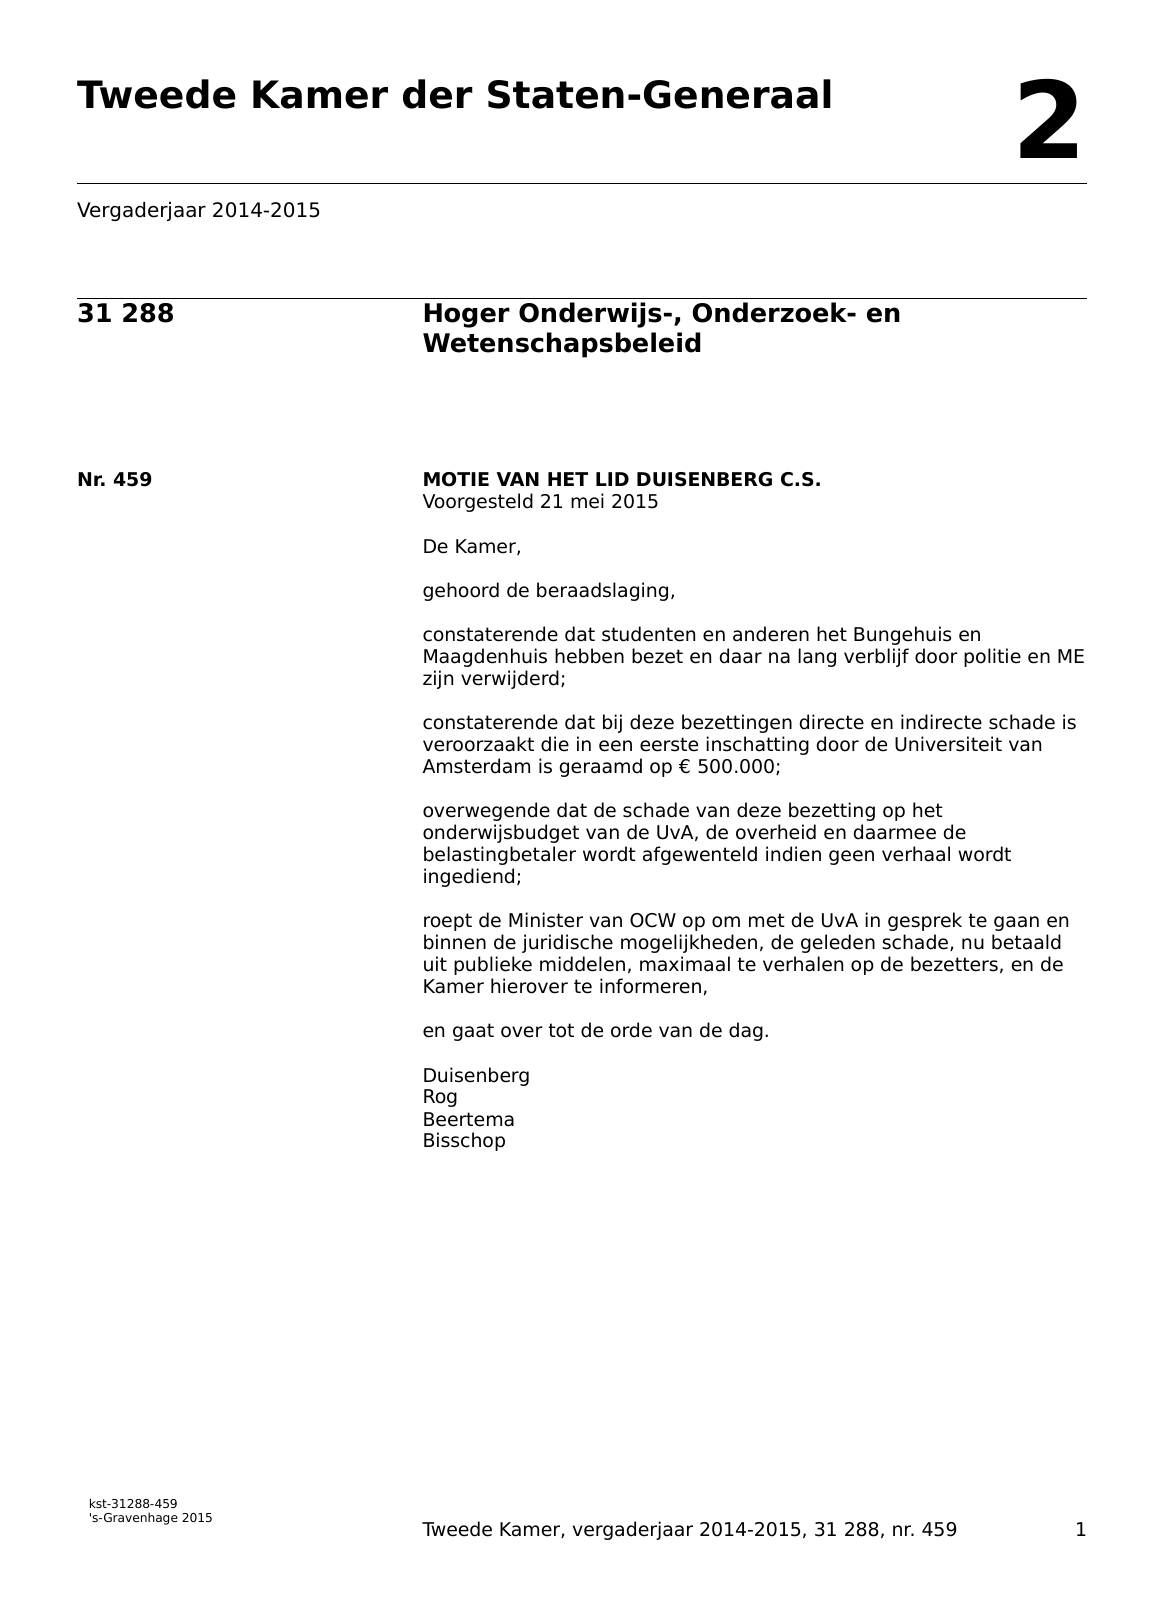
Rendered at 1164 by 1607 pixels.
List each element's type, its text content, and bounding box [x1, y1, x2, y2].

text Voorgesteld 21 mei 2015 [422, 491, 1087, 513]
table_header 2 [886, 59, 1087, 183]
text constaterende dat bij deze bezettingen directe en indirecte schade is veroorzaakt die in een eerste inschatting door de Universiteit van Amsterdam is geraamd op € 500.000; [422, 712, 1087, 778]
text constaterende dat studenten en anderen het Bungehuis en Maagdenhuis hebben bezet en daar na lang verblijf door politie en ME zijn verwijderd; [422, 624, 1087, 690]
text Beertema [422, 1108, 1087, 1130]
table_cell Vergaderjaar 2014-2015 [77, 184, 1087, 298]
text 's-Gravenhage 2015 [88, 1511, 323, 1525]
text Duisenberg [422, 1064, 1087, 1086]
text roept de Minister van OCW op om met de UvA in gesprek te gaan en binnen de juridische mogelijkheden, de geleden schade, nu betaald uit publieke middelen, maximaal te verhalen op de bezetters, en de Kamer hierover te informeren, [422, 910, 1087, 998]
subtitle Nr. 459 MOTIE VAN HET LID DUISENBERG C.S. [77, 469, 1087, 491]
text De Kamer, [422, 536, 1087, 557]
text kst-31288-459 [88, 1497, 323, 1511]
text gehoord de beraadslaging, [422, 580, 1087, 602]
table_header Tweede Kamer der Staten-Generaal [77, 59, 886, 183]
text Rog [422, 1086, 1087, 1108]
subtitle 31 288 Hoger Onderwijs-, Onderzoek- en Wetenschapsbeleid [77, 299, 1087, 358]
text en gaat over tot de orde van de dag. [422, 1020, 1087, 1042]
text Bisschop [422, 1130, 1087, 1152]
text overwegende dat de schade van deze bezetting op het onderwijsbudget van de UvA, de overheid en daarmee de belastingbetaler wordt afgewenteld indien geen verhaal wordt ingediend; [422, 800, 1087, 888]
